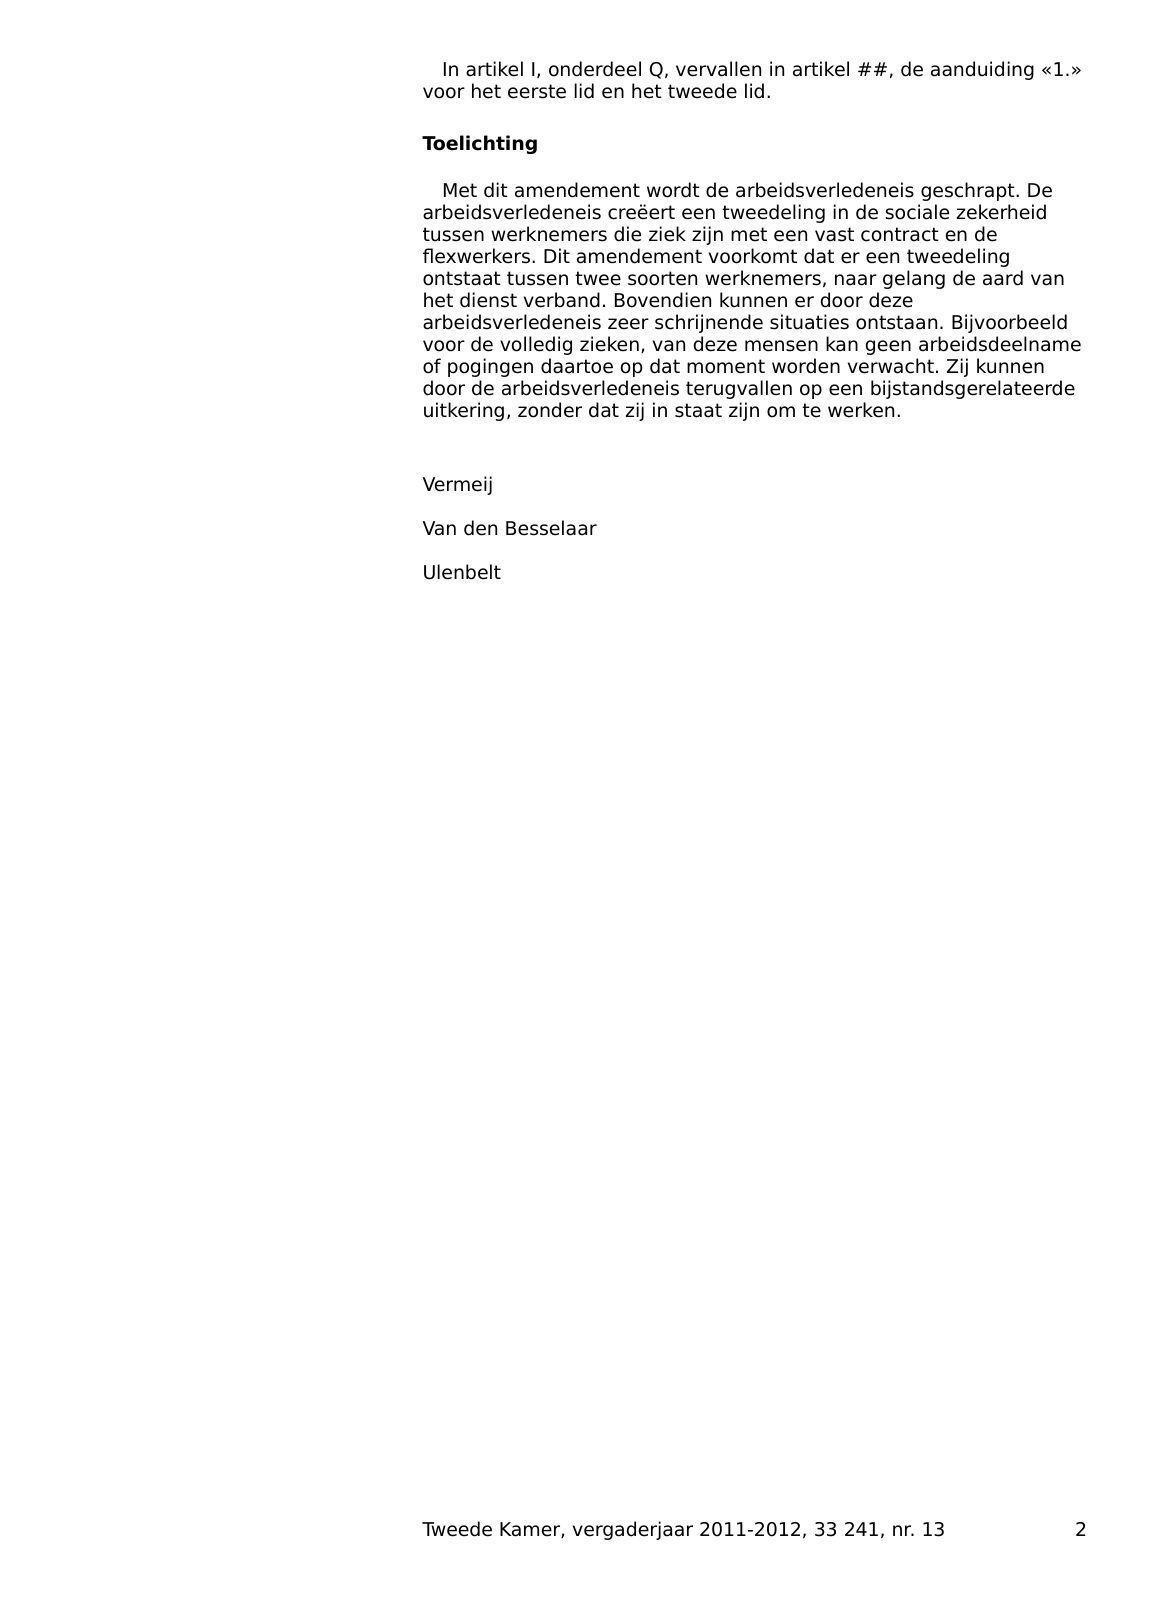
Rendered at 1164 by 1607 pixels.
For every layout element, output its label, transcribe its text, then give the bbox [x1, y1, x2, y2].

text Met dit amendement wordt de arbeidsverledeneis geschrapt. De arbeidsverledeneis creëert een tweedeling in de sociale zekerheid tussen werknemers die ziek zijn met een vast contract en de flexwerkers. Dit amendement voorkomt dat er een tweedeling ontstaat tussen twee soorten werknemers, naar gelang de aard van het dienst verband. Bovendien kunnen er door deze arbeidsverledeneis zeer schrijnende situaties ontstaan. Bijvoorbeeld voor de volledig zieken, van deze mensen kan geen arbeidsdeelname of pogingen daartoe op dat moment worden verwacht. Zij kunnen door de arbeidsverledeneis terugvallen op een bijstandsgerelateerde uitkering, zonder dat zij in staat zijn om te werken. [422, 180, 1087, 422]
text Vermeij Van den Besselaar Ulenbelt [422, 452, 1087, 584]
text In artikel I, onderdeel Q, vervallen in artikel ##, de aanduiding «1.» voor het eerste lid en het tweede lid. [422, 59, 1087, 103]
subtitle Toelichting [422, 133, 1087, 155]
